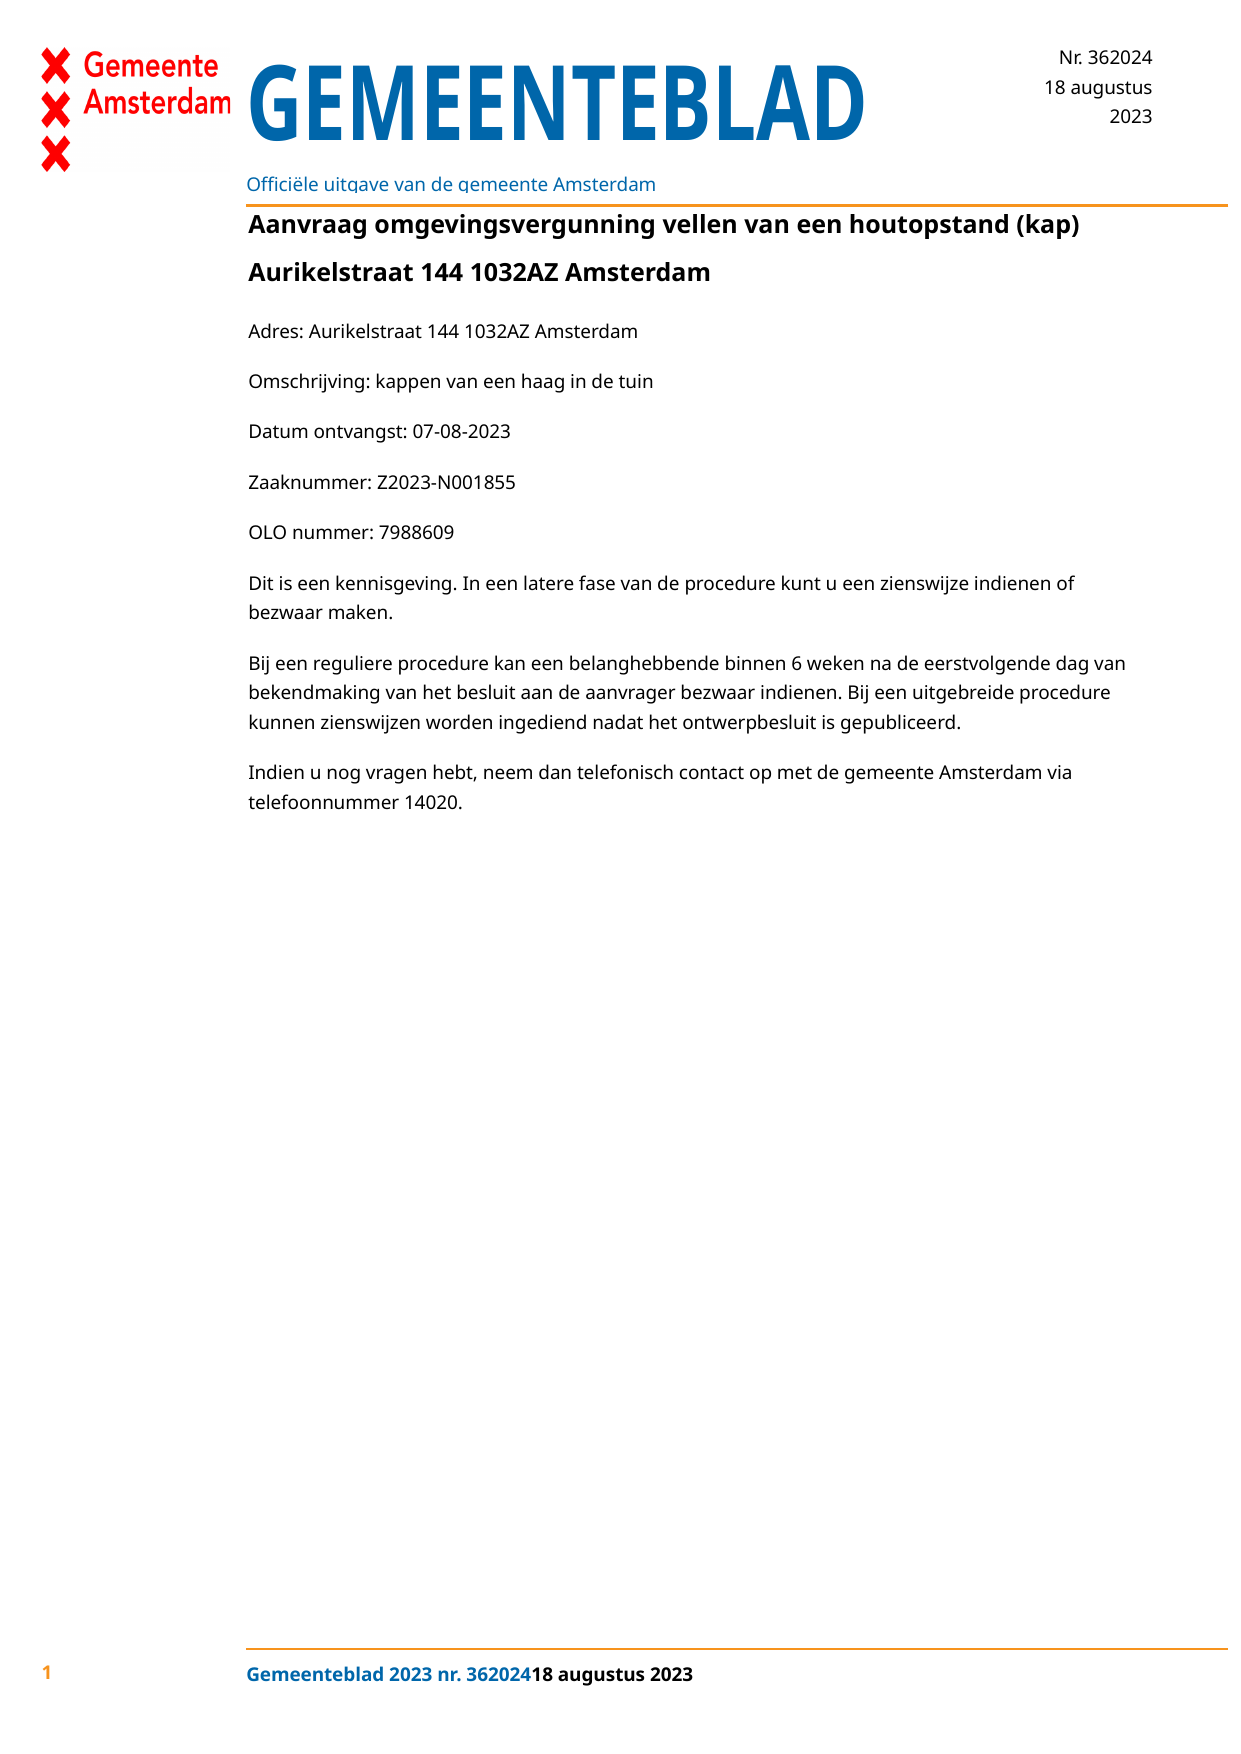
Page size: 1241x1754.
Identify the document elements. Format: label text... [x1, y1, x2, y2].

text OLO nummer: 7988609 [248, 519, 1152, 545]
text Datum ontvangst: 07-08-2023 [248, 419, 1152, 444]
text Dit is een kennisgeving. In een latere fase van de procedure kunt u een zienswijze indienen of bezwaar maken. [248, 570, 1152, 625]
text Indien u nog vragen hebt, neem dan telefonisch contact op met de gemeente Amsterdam via telefoonnummer 14020. [248, 759, 1152, 815]
picture [41, 47, 231, 172]
text Aanvraag omgevingsvergunning vellen van een houtopstand (kap) Aurikelstraat 144 1032AZ Amsterdam [248, 207, 1152, 288]
text Adres: Aurikelstraat 144 1032AZ Amsterdam [248, 318, 1152, 344]
text Omschrijving: kappen van een haag in de tuin [248, 368, 1152, 394]
text Zaaknummer: Z2023-N001855 [248, 469, 1152, 495]
text Bij een reguliere procedure kan een belanghebbende binnen 6 weken na de eerstvolgende dag van bekendmaking van het besluit aan de aanvrager bezwaar indienen. Bij een uitgebreide procedure kunnen zienswijzen worden ingediend nadat het ontwerpbesluit is gepubliceerd. [248, 650, 1152, 735]
